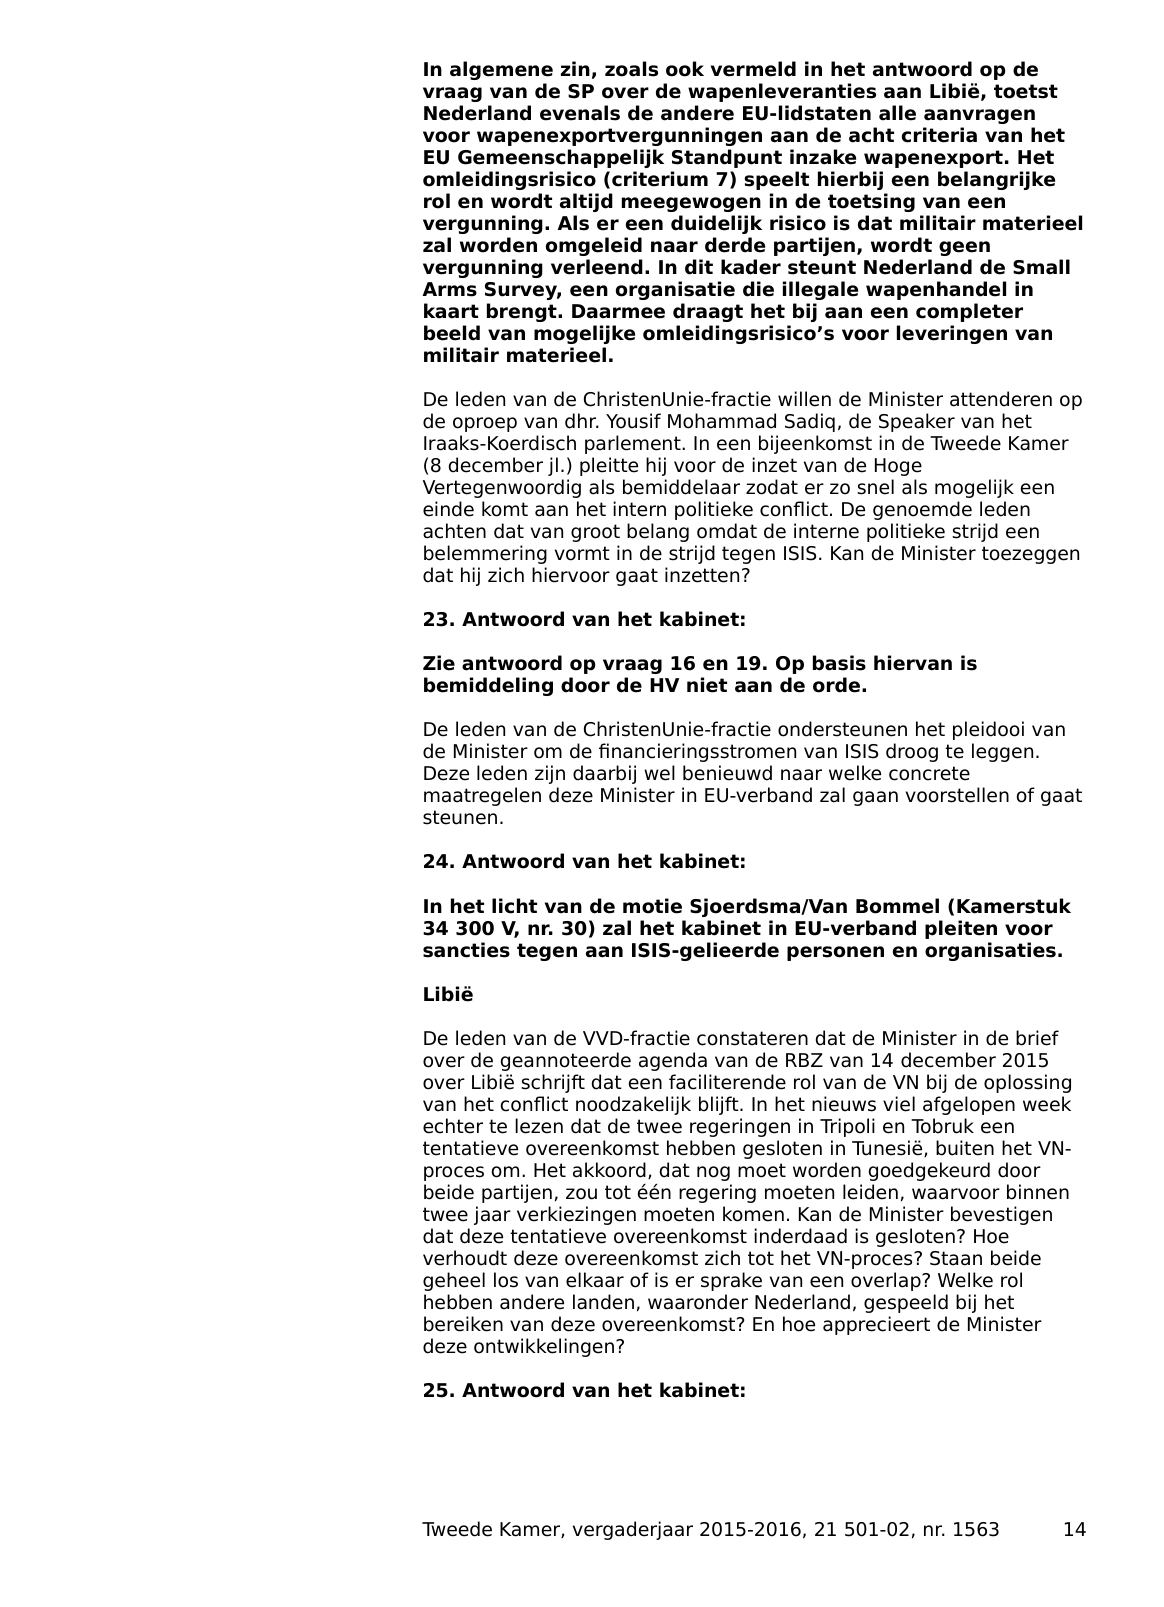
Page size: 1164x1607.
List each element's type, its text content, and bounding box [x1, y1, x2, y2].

text Libië [422, 984, 1087, 1006]
text 24. Antwoord van het kabinet: [422, 851, 1087, 873]
text In algemene zin, zoals ook vermeld in het antwoord op de vraag van de SP over de wapenleveranties aan Libië, toetst Nederland evenals de andere EU-lidstaten alle aanvragen voor wapenexportvergunningen aan de acht criteria van het EU Gemeenschappelijk Standpunt inzake wapenexport. Het omleidingsrisico (criterium 7) speelt hierbij een belangrijke rol en wordt altijd meegewogen in de toetsing van een vergunning. Als er een duidelijk risico is dat militair materieel zal worden omgeleid naar derde partijen, wordt geen vergunning verleend. In dit kader steunt Nederland de Small Arms Survey, een organisatie die illegale wapenhandel in kaart brengt. Daarmee draagt het bij aan een completer beeld van mogelijke omleidingsrisico’s voor leveringen van militair materieel. [422, 59, 1087, 367]
text De leden van de VVD-fractie constateren dat de Minister in de brief over de geannoteerde agenda van de RBZ van 14 december 2015 over Libië schrijft dat een faciliterende rol van de VN bij de oplossing van het conflict noodzakelijk blijft. In het nieuws viel afgelopen week echter te lezen dat de twee regeringen in Tripoli en Tobruk een tentatieve overeenkomst hebben gesloten in Tunesië, buiten het VN-proces om. Het akkoord, dat nog moet worden goedgekeurd door beide partijen, zou tot één regering moeten leiden, waarvoor binnen twee jaar verkiezingen moeten komen. Kan de Minister bevestigen dat deze tentatieve overeenkomst inderdaad is gesloten? Hoe verhoudt deze overeenkomst zich tot het VN-proces? Staan beide geheel los van elkaar of is er sprake van een overlap? Welke rol hebben andere landen, waaronder Nederland, gespeeld bij het bereiken van deze overeenkomst? En hoe apprecieert de Minister deze ontwikkelingen? [422, 1028, 1087, 1357]
text 23. Antwoord van het kabinet: [422, 609, 1087, 631]
text De leden van de ChristenUnie-fractie willen de Minister attenderen op de oproep van dhr. Yousif Mohammad Sadiq, de Speaker van het Iraaks-Koerdisch parlement. In een bijeenkomst in de Tweede Kamer (8 december jl.) pleitte hij voor de inzet van de Hoge Vertegenwoordig als bemiddelaar zodat er zo snel als mogelijk een einde komt aan het intern politieke conflict. De genoemde leden achten dat van groot belang omdat de interne politieke strijd een belemmering vormt in de strijd tegen ISIS. Kan de Minister toezeggen dat hij zich hiervoor gaat inzetten? [422, 389, 1087, 587]
text De leden van de ChristenUnie-fractie ondersteunen het pleidooi van de Minister om de financieringsstromen van ISIS droog te leggen. Deze leden zijn daarbij wel benieuwd naar welke concrete maatregelen deze Minister in EU-verband zal gaan voorstellen of gaat steunen. [422, 719, 1087, 829]
text Zie antwoord op vraag 16 en 19. Op basis hiervan is bemiddeling door de HV niet aan de orde. [422, 653, 1087, 697]
text 25. Antwoord van het kabinet: [422, 1380, 1087, 1402]
text In het licht van de motie Sjoerdsma/Van Bommel (Kamerstuk 34 300 V, nr. 30) zal het kabinet in EU-verband pleiten voor sancties tegen aan ISIS-gelieerde personen en organisaties. [422, 896, 1087, 961]
